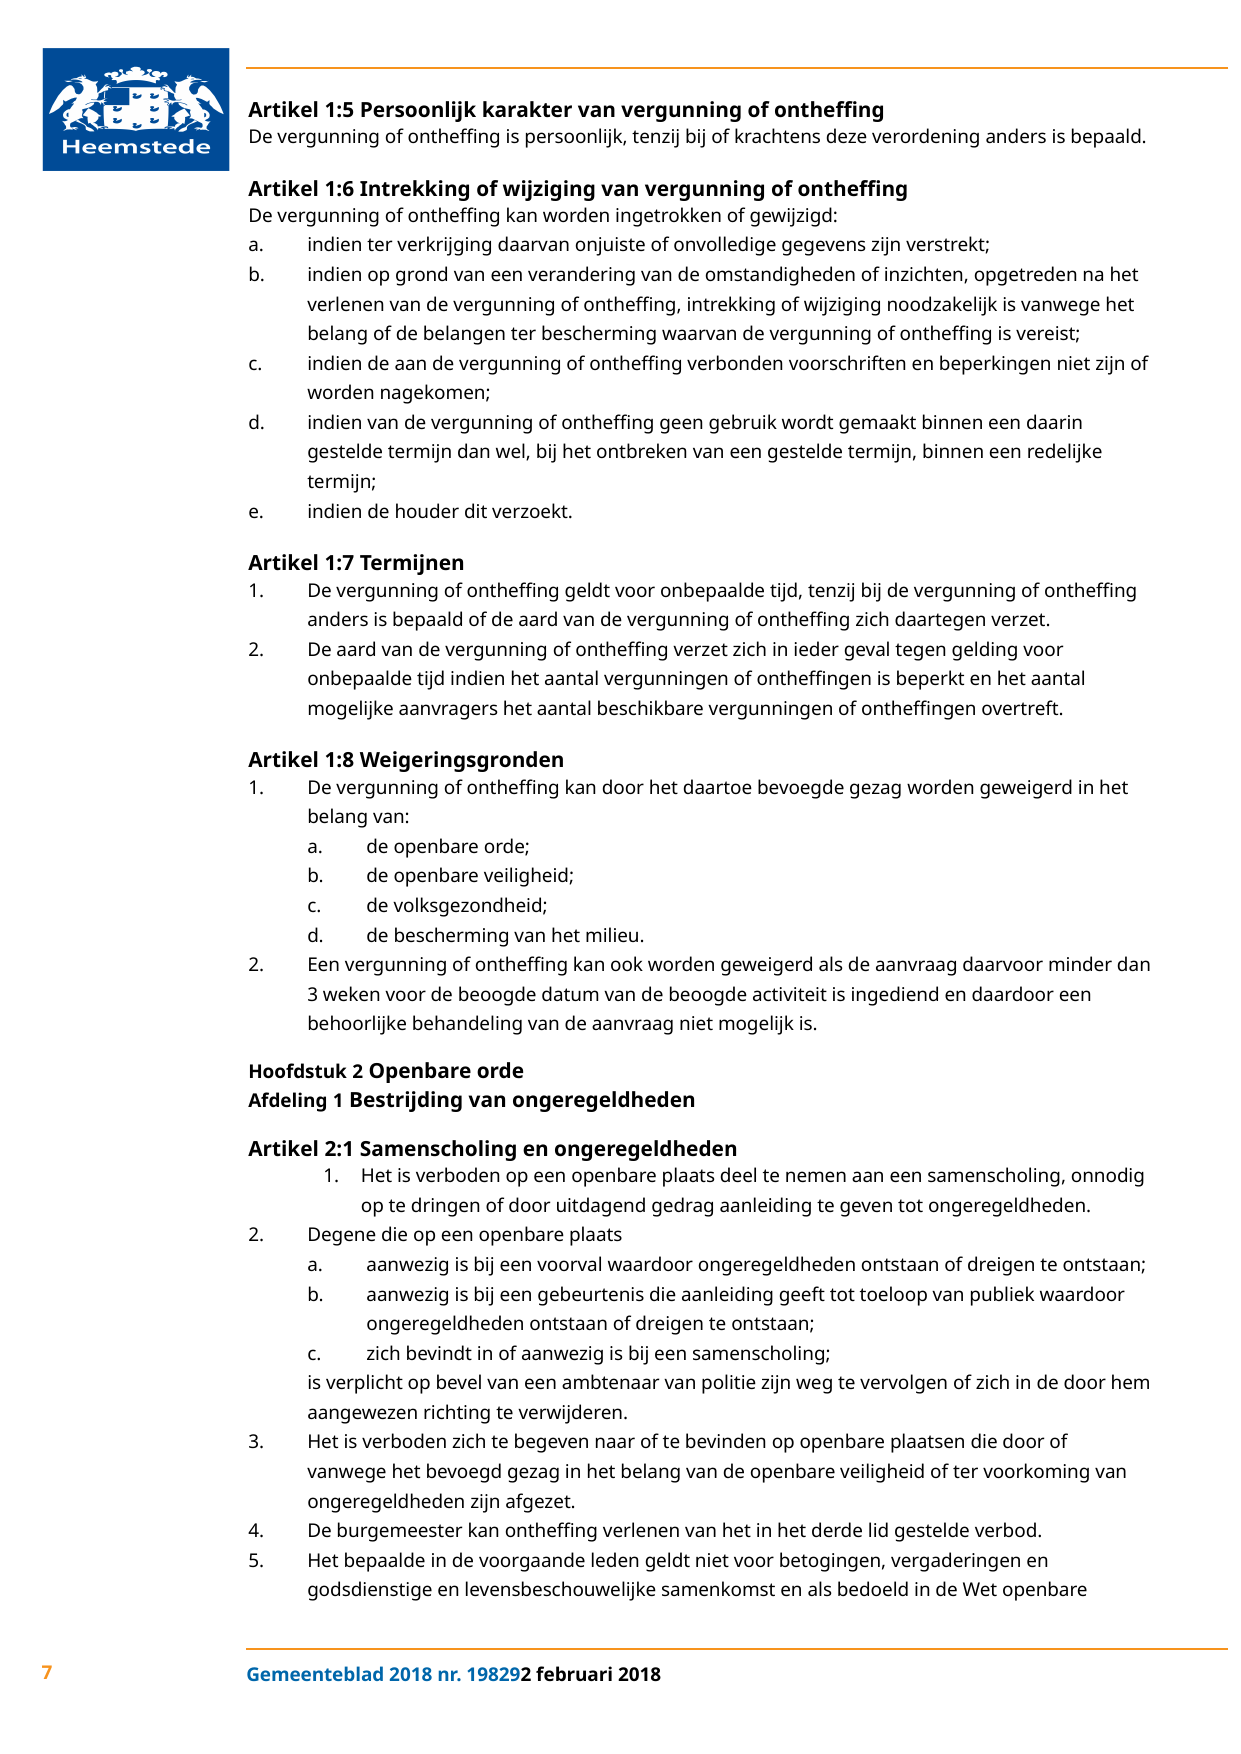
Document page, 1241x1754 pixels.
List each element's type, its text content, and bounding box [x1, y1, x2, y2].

list indien de houder dit verzoekt. [248, 498, 1152, 524]
list De vergunning of ontheffing geldt voor onbepaalde tijd, tenzij bij de vergunning of ontheffing anders is bepaald of de aard van de vergunning of ontheffing zich daartegen verzet. [248, 577, 1152, 632]
text De vergunning of ontheffing is persoonlijk, tenzij bij of krachtens deze verordening anders is bepaald. [248, 123, 1152, 149]
text Artikel 1:7 Termijnen [248, 548, 1152, 577]
list De aard van de vergunning of ontheffing verzet zich in ieder geval tegen gelding voor onbepaalde tijd indien het aantal vergunningen of ontheffingen is beperkt en het aantal mogelijke aanvragers het aantal beschikbare vergunningen of ontheffingen overtreft. [248, 636, 1152, 721]
list indien van de vergunning of ontheffing geen gebruik wordt gemaakt binnen een daarin gestelde termijn dan wel, bij het ontbreken van een gestelde termijn, binnen een redelijke termijn; [248, 409, 1152, 494]
list de openbare veiligheid; [307, 863, 1152, 888]
list is verplicht op bevel van een ambtenaar van politie zijn weg te vervolgen of zich in de door hem aangewezen richting te verwijderen. [248, 1369, 1152, 1425]
list De vergunning of ontheffing kan door het daartoe bevoegde gezag worden geweigerd in het belang van: [248, 774, 1152, 829]
list Het bepaalde in de voorgaande leden geldt niet voor betogingen, vergaderingen en godsdienstige en levensbeschouwelijke samenkomst en als bedoeld in de Wet openbare [248, 1547, 1152, 1602]
list Het is verboden op een openbare plaats deel te nemen aan een samenscholing, onnodig op te dringen of door uitdagend gedrag aanleiding te geven tot ongeregeldheden. [323, 1162, 1152, 1218]
list indien de aan de vergunning of ontheffing verbonden voorschriften en beperkingen niet zijn of worden nagekomen; [248, 350, 1152, 405]
list aanwezig is bij een voorval waardoor ongeregeldheden ontstaan of dreigen te ontstaan; [307, 1251, 1152, 1277]
list aanwezig is bij een gebeurtenis die aanleiding geeft tot toeloop van publiek waardoor ongeregeldheden ontstaan of dreigen te ontstaan; [307, 1281, 1152, 1336]
text Artikel 1:8 Weigeringsgronden [248, 746, 1152, 774]
list Het is verboden zich te begeven naar of te bevinden op openbare plaatsen die door of vanwege het bevoegd gezag in het belang van de openbare veiligheid of ter voorkoming van ongeregeldheden zijn afgezet. [248, 1429, 1152, 1513]
list zich bevindt in of aanwezig is bij een samenscholing; [307, 1340, 1152, 1366]
list Degene die op een openbare plaats [248, 1222, 1152, 1247]
text Artikel 1:6 Intrekking of wijziging van vergunning of ontheffing [248, 174, 1152, 202]
list de bescherming van het milieu. [307, 922, 1152, 948]
text Afdeling 1 Bestrijding van ongeregeldheden [248, 1085, 1152, 1113]
picture [41, 47, 231, 172]
text Hoofdstuk 2 Openbare orde [248, 1056, 1152, 1085]
text Artikel 1:5 Persoonlijk karakter van vergunning of ontheffing [248, 95, 1152, 123]
list Een vergunning of ontheffing kan ook worden geweigerd als de aanvraag daarvoor minder dan 3 weken voor de beoogde datum van de beoogde activiteit is ingediend en daardoor een behoorlijke behandeling van de aanvraag niet mogelijk is. [248, 951, 1152, 1036]
list de volksgezondheid; [307, 892, 1152, 918]
text De vergunning of ontheffing kan worden ingetrokken of gewijzigd: [248, 202, 1152, 228]
list De burgemeester kan ontheffing verlenen van het in het derde lid gestelde verbod. [248, 1517, 1152, 1543]
text Artikel 2:1 Samenscholing en ongeregeldheden [248, 1134, 1152, 1162]
list indien ter verkrijging daarvan onjuiste of onvolledige gegevens zijn verstrekt; [248, 232, 1152, 257]
list indien op grond van een verandering van de omstandigheden of inzichten, opgetreden na het verlenen van de vergunning of ontheffing, intrekking of wijziging noodzakelijk is vanwege het belang of de belangen ter bescherming waarvan de vergunning of ontheffing is vereist; [248, 261, 1152, 346]
list de openbare orde; [307, 833, 1152, 859]
